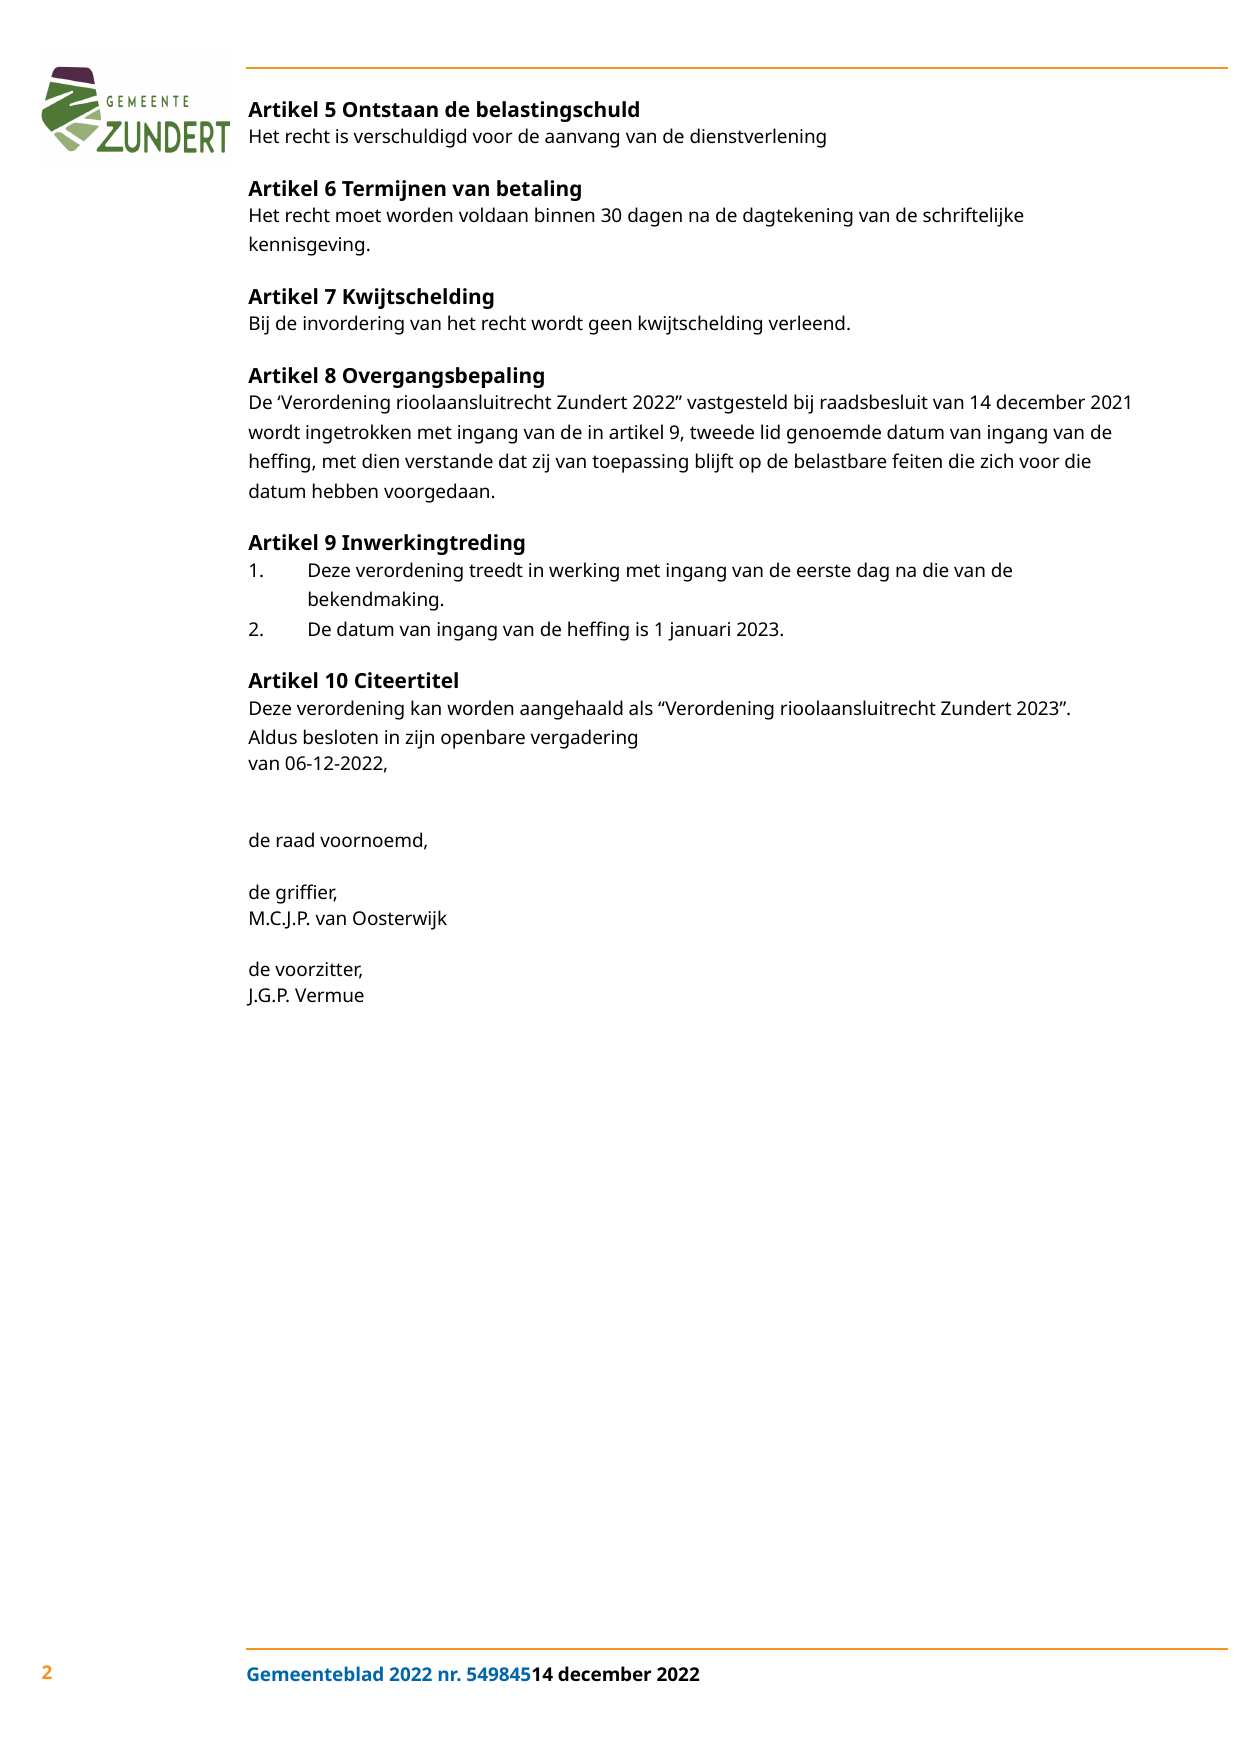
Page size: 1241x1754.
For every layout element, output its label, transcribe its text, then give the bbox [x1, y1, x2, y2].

text Artikel 8 Overgangsbepaling [248, 361, 1152, 389]
text Het recht moet worden voldaan binnen 30 dagen na de dagtekening van de schriftelijke kennisgeving. [248, 202, 1152, 257]
list Deze verordening treedt in werking met ingang van de eerste dag na die van de bekendmaking. [248, 557, 1152, 612]
text de griffier, [248, 879, 1152, 905]
text Artikel 9 Inwerkingtreding [248, 528, 1152, 557]
text Het recht is verschuldigd voor de aanvang van de dienstverlening [248, 123, 1152, 149]
text Aldus besloten in zijn openbare vergadering [248, 724, 1152, 750]
text de voorzitter, [248, 956, 1152, 982]
text Artikel 10 Citeertitel [248, 667, 1152, 695]
text de raad voornoemd, [248, 827, 1152, 853]
text J.G.P. Vermue [248, 982, 1152, 1008]
text Deze verordening kan worden aangehaald als “Verordening rioolaansluitrecht Zundert 2023”. [248, 695, 1152, 721]
text van 06-12-2022, [248, 750, 1152, 776]
text Artikel 6 Termijnen van betaling [248, 174, 1152, 202]
text Artikel 7 Kwijtschelding [248, 282, 1152, 311]
list De datum van ingang van de heffing is 1 januari 2023. [248, 616, 1152, 642]
picture [41, 47, 231, 172]
text De ‘Verordening rioolaansluitrecht Zundert 2022” vastgesteld bij raadsbesluit van 14 december 2021 wordt ingetrokken met ingang van de in artikel 9, tweede lid genoemde datum van ingang van de heffing, met dien verstande dat zij van toepassing blijft op de belastbare feiten die zich voor die datum hebben voorgedaan. [248, 389, 1152, 504]
text Bij de invordering van het recht wordt geen kwijtschelding verleend. [248, 311, 1152, 336]
text M.C.J.P. van Oosterwijk [248, 905, 1152, 930]
text Artikel 5 Ontstaan de belastingschuld [248, 95, 1152, 123]
